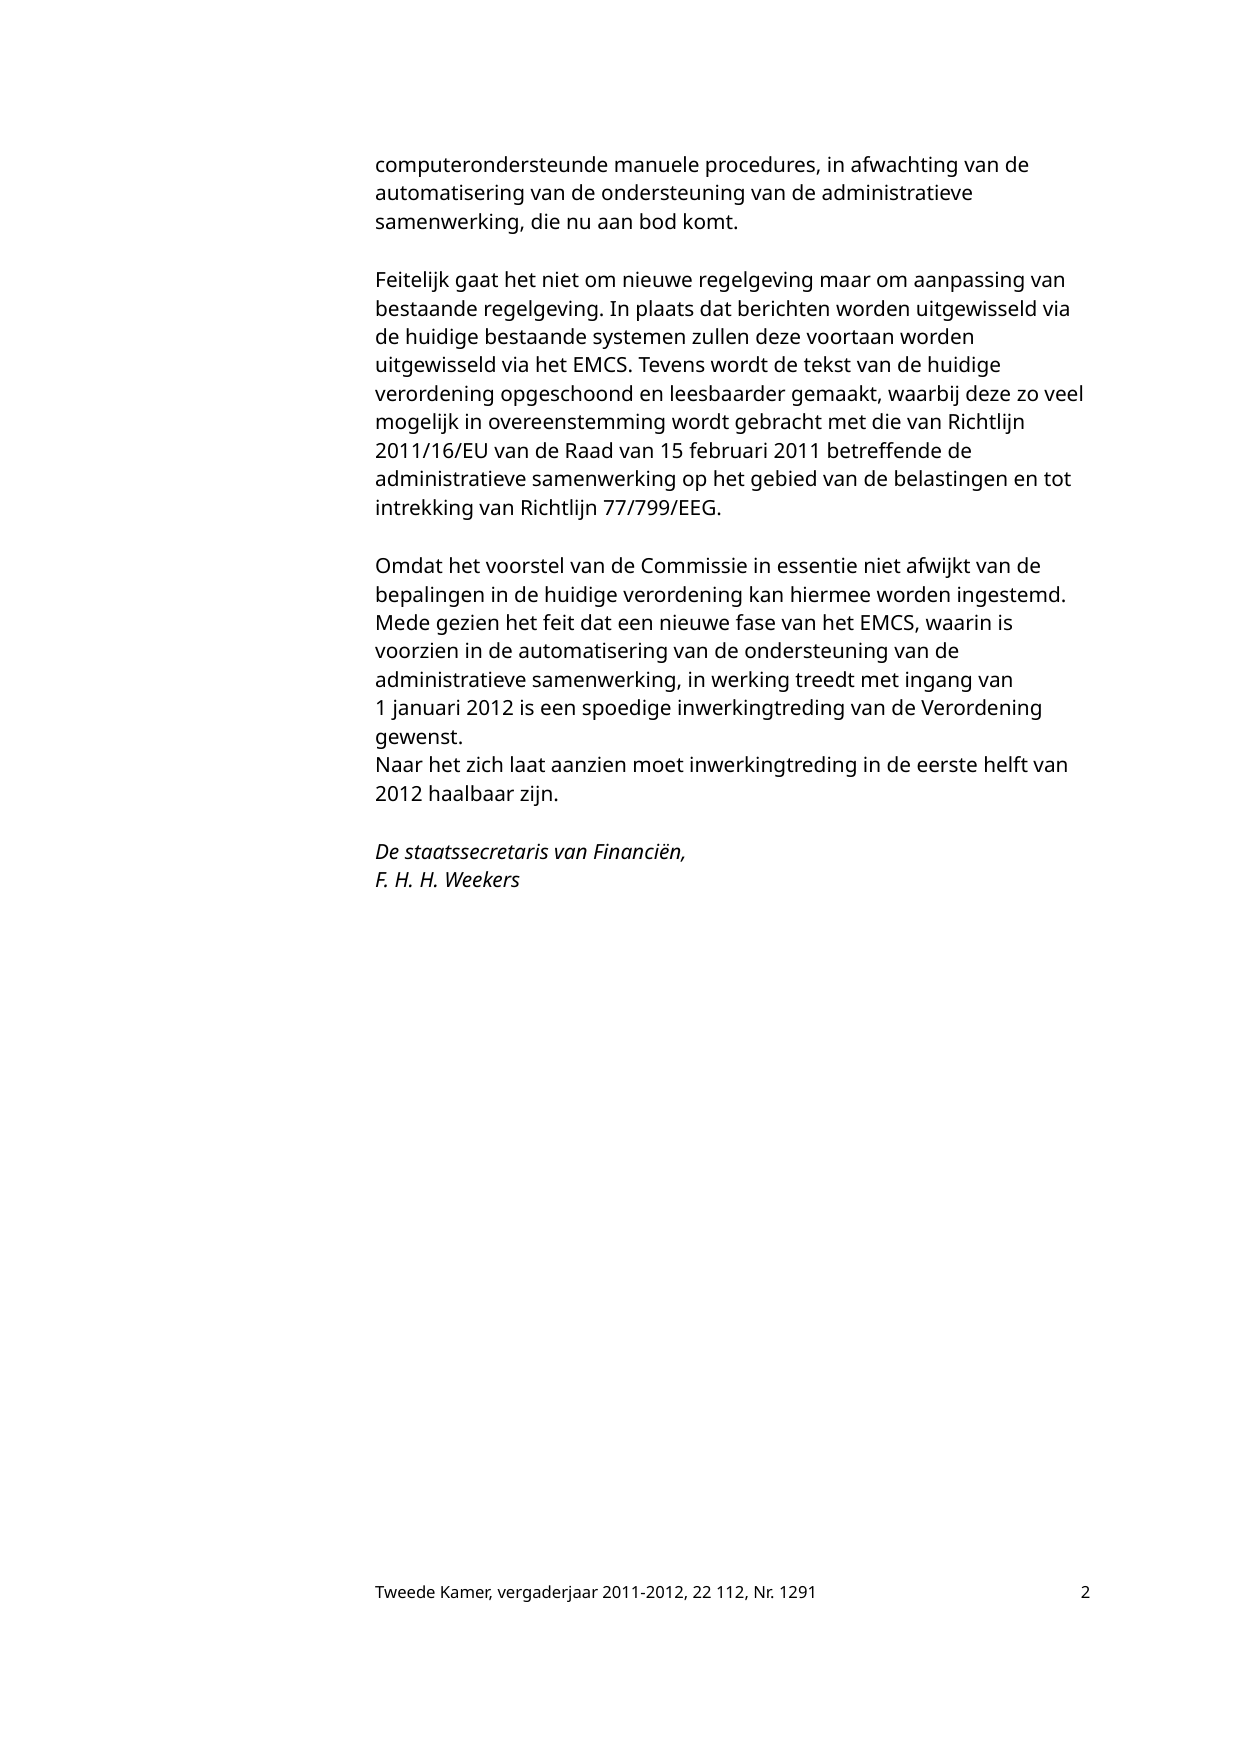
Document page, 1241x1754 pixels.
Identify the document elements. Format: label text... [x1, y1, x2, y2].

text Feitelijk gaat het niet om nieuwe regelgeving maar om aanpassing van bestaande regelgeving. In plaats dat berichten worden uitgewisseld via de huidige bestaande systemen zullen deze voortaan worden uitgewisseld via het EMCS. Tevens wordt de tekst van de huidige verordening opgeschoond en leesbaarder gemaakt, waarbij deze zo veel mogelijk in overeenstemming wordt gebracht met die van Richtlijn 2011/16/EU van de Raad van 15 februari 2011 betreffende de administratieve samenwerking op het gebied van de belastingen en tot intrekking van Richtlijn 77/799/EEG. [375, 265, 1090, 521]
text De staatssecretaris van Financiën, [375, 837, 1090, 866]
text F. H. H. Weekers [375, 866, 1090, 894]
text computerondersteunde manuele procedures, in afwachting van de automatisering van de ondersteuning van de administratieve samenwerking, die nu aan bod komt. [375, 150, 1090, 235]
text Naar het zich laat aanzien moet inwerkingtreding in de eerste helft van 2012 haalbaar zijn. [375, 750, 1090, 807]
text Omdat het voorstel van de Commissie in essentie niet afwijkt van de bepalingen in de huidige verordening kan hiermee worden ingestemd. Mede gezien het feit dat een nieuwe fase van het EMCS, waarin is voorzien in de automatisering van de ondersteuning van de administratieve samenwerking, in werking treedt met ingang van 1 januari 2012 is een spoedige inwerkingtreding van de Verordening gewenst. [375, 551, 1090, 750]
